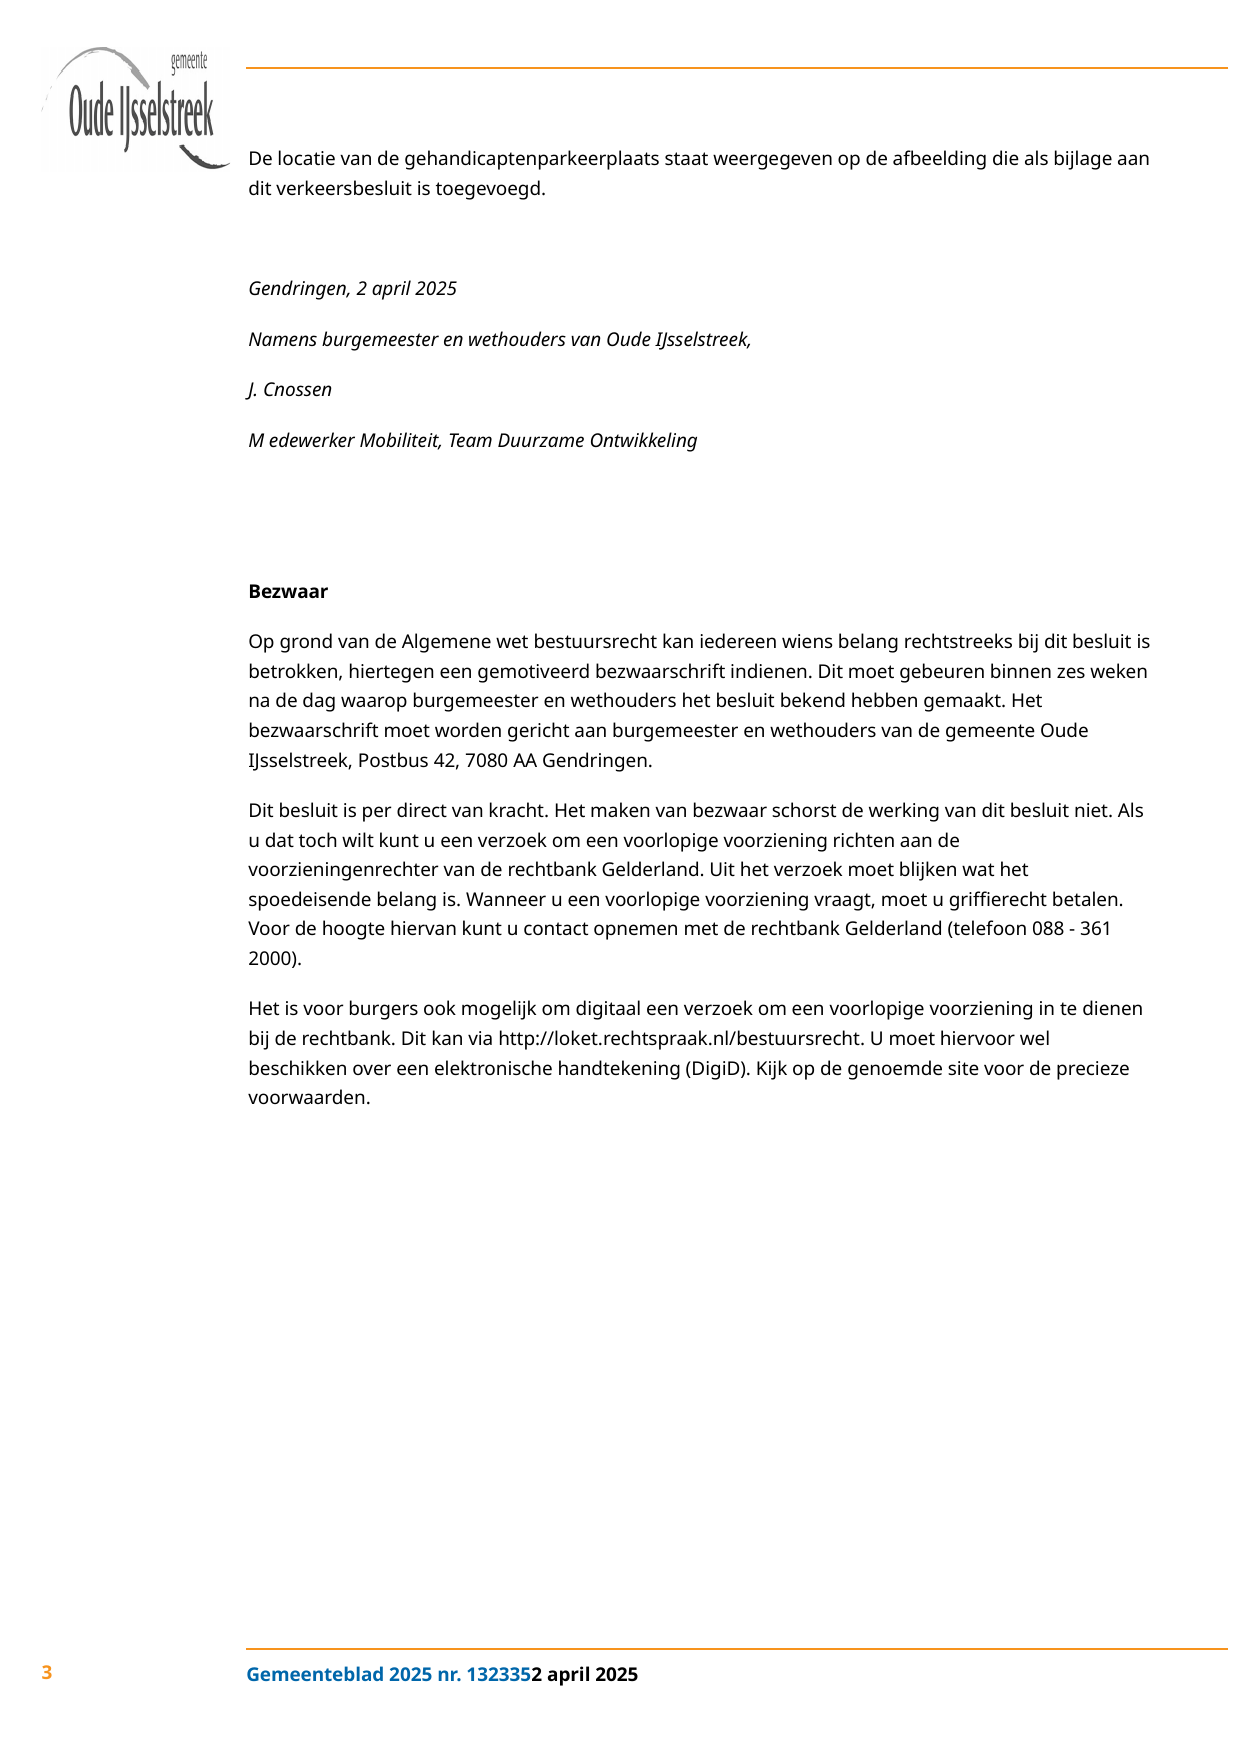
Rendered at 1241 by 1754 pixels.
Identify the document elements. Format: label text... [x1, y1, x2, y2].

text M edewerker Mobiliteit, Team Duurzame Ontwikkeling [248, 427, 1152, 453]
text Namens burgemeester en wethouders van Oude IJsselstreek, [248, 326, 1152, 352]
text Bezwaar [248, 578, 1152, 604]
text Het is voor burgers ook mogelijk om digitaal een verzoek om een voorlopige voorziening in te dienen bij de rechtbank. Dit kan via http://loket.rechtspraak.nl/bestuursrecht. U moet hiervoor wel beschikken over een elektronische handtekening (DigiD). Kijk op de genoemde site voor de precieze voorwaarden. [248, 996, 1152, 1110]
text J. Cnossen [248, 376, 1152, 402]
text Gendringen, 2 april 2025 [248, 276, 1152, 301]
picture [41, 47, 231, 172]
text Op grond van de Algemene wet bestuursrecht kan iedereen wiens belang rechtstreeks bij dit besluit is betrokken, hiertegen een gemotiveerd bezwaarschrift indienen. Dit moet gebeuren binnen zes weken na de dag waarop burgemeester en wethouders het besluit bekend hebben gemaakt. Het bezwaarschrift moet worden gericht aan burgemeester en wethouders van de gemeente Oude IJsselstreek, Postbus 42, 7080 AA Gendringen. [248, 628, 1152, 773]
text De locatie van de gehandicaptenparkeerplaats staat weergegeven op de afbeelding die als bijlage aan dit verkeersbesluit is toegevoegd. [248, 145, 1152, 201]
text Dit besluit is per direct van kracht. Het maken van bezwaar schorst de werking van dit besluit niet. Als u dat toch wilt kunt u een verzoek om een voorlopige voorziening richten aan de voorzieningenrechter van de rechtbank Gelderland. Uit het verzoek moet blijken wat het spoedeisende belang is. Wanneer u een voorlopige voorziening vraagt, moet u griffierecht betalen. Voor de hoogte hiervan kunt u contact opnemen met de rechtbank Gelderland (telefoon 088 - 361 2000). [248, 797, 1152, 971]
